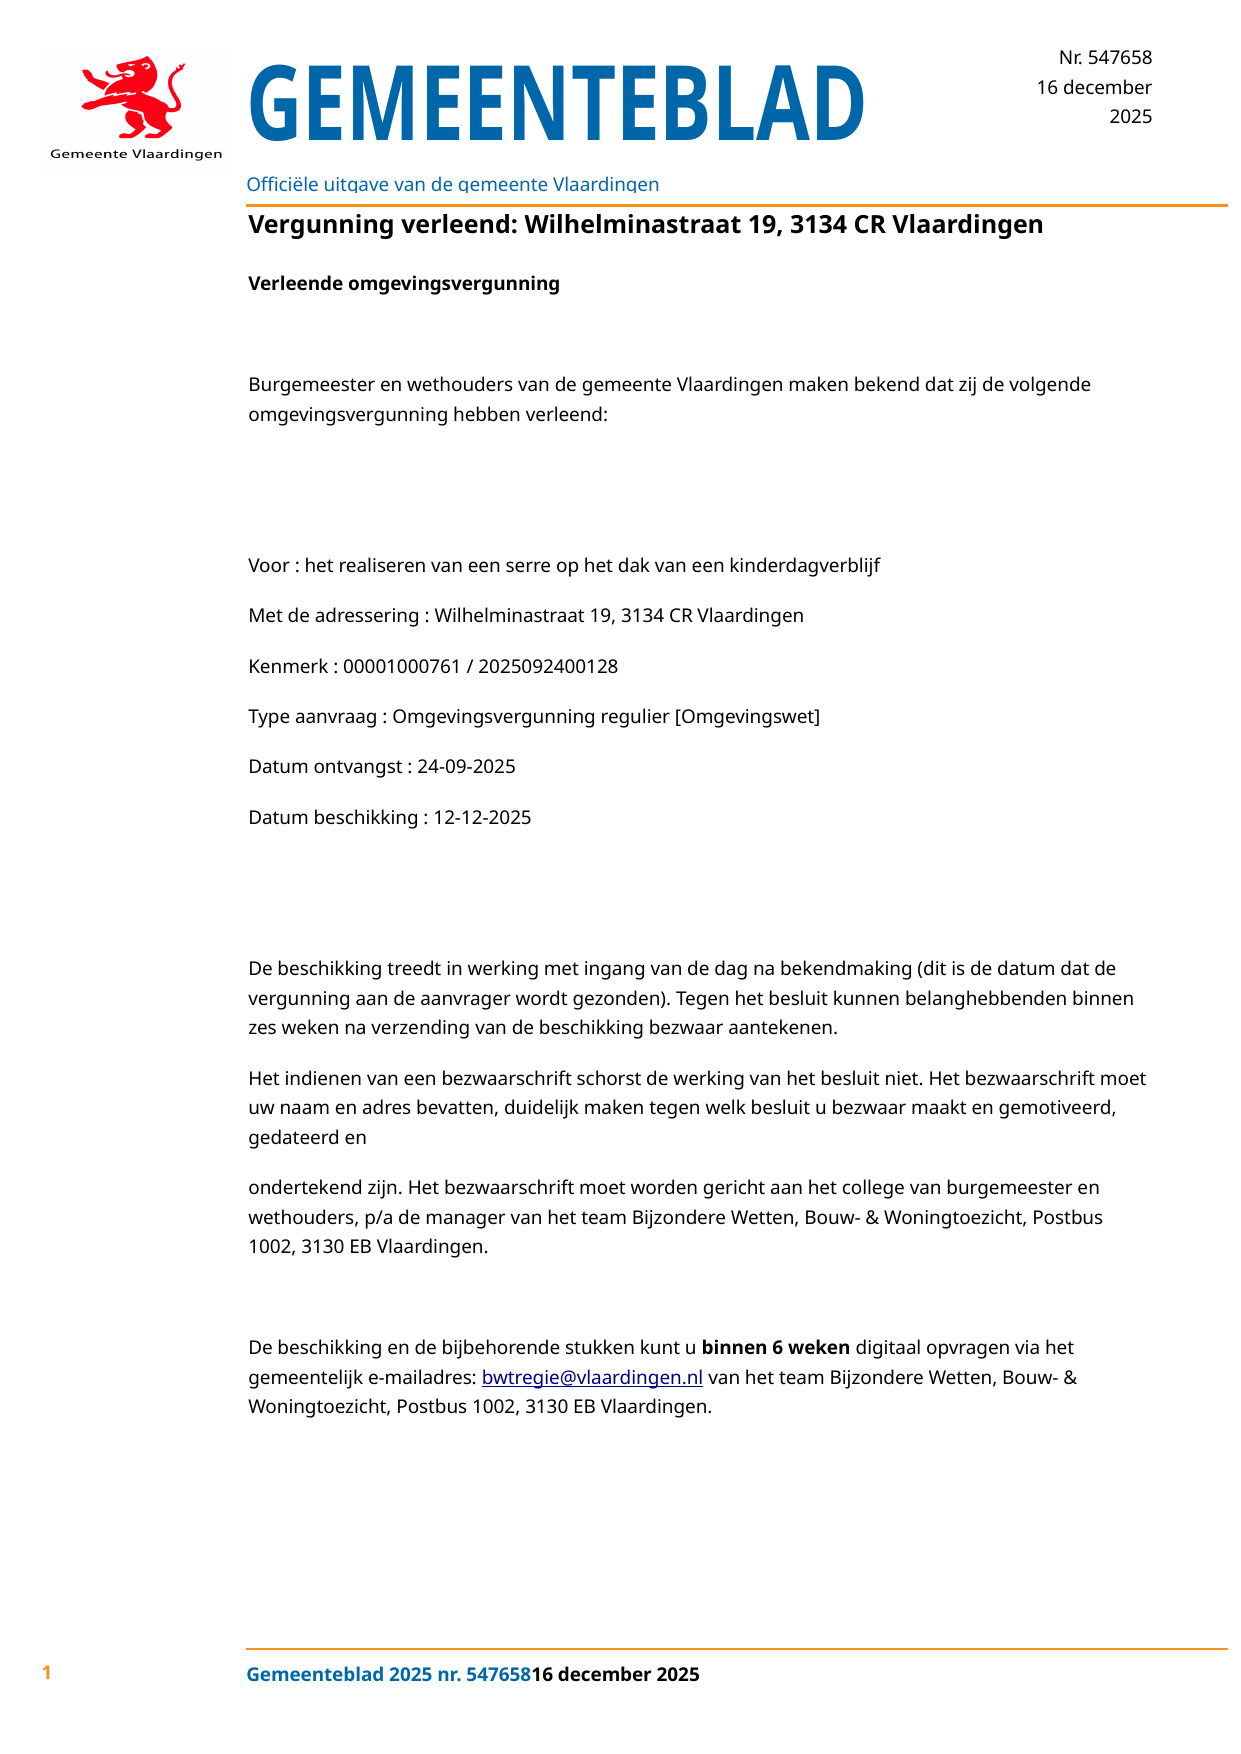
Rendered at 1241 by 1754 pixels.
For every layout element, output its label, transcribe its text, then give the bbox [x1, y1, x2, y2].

text De beschikking en de bijbehorende stukken kunt u binnen 6 weken digitaal opvragen via het gemeentelijk e-mailadres: bwtregie@vlaardingen.nl van het team Bijzondere Wetten, Bouw- & Woningtoezicht, Postbus 1002, 3130 EB Vlaardingen. [248, 1334, 1152, 1419]
text Voor : het realiseren van een serre op het dak van een kinderdagverblijf [248, 552, 1152, 578]
text Met de adressering : Wilhelminastraat 19, 3134 CR Vlaardingen [248, 602, 1152, 628]
text Type aanvraag : Omgevingsvergunning regulier [Omgevingswet] [248, 703, 1152, 729]
picture [41, 47, 231, 172]
text Het indienen van een bezwaarschrift schorst de werking van het besluit niet. Het bezwaarschrift moet uw naam en adres bevatten, duidelijk maken tegen welk besluit u bezwaar maakt en gemotiveerd, gedateerd en [248, 1065, 1152, 1150]
text De beschikking treedt in werking met ingang van de dag na bekendmaking (dit is de datum dat de vergunning aan de aanvrager wordt gezonden). Tegen het besluit kunnen belanghebbenden binnen zes weken na verzending van de beschikking bezwaar aantekenen. [248, 955, 1152, 1040]
text Kenmerk : 00001000761 / 2025092400128 [248, 653, 1152, 678]
text ondertekend zijn. Het bezwaarschrift moet worden gericht aan het college van burgemeester en wethouders, p/a de manager van het team Bijzondere Wetten, Bouw- & Woningtoezicht, Postbus 1002, 3130 EB Vlaardingen. [248, 1174, 1152, 1259]
text Vergunning verleend: Wilhelminastraat 19, 3134 CR Vlaardingen [248, 207, 1152, 241]
text Datum beschikking : 12-12-2025 [248, 804, 1152, 830]
text Verleende omgevingsvergunning [248, 270, 1152, 296]
text Datum ontvangst : 24-09-2025 [248, 754, 1152, 779]
text Burgemeester en wethouders van de gemeente Vlaardingen maken bekend dat zij de volgende omgevingsvergunning hebben verleend: [248, 371, 1152, 426]
